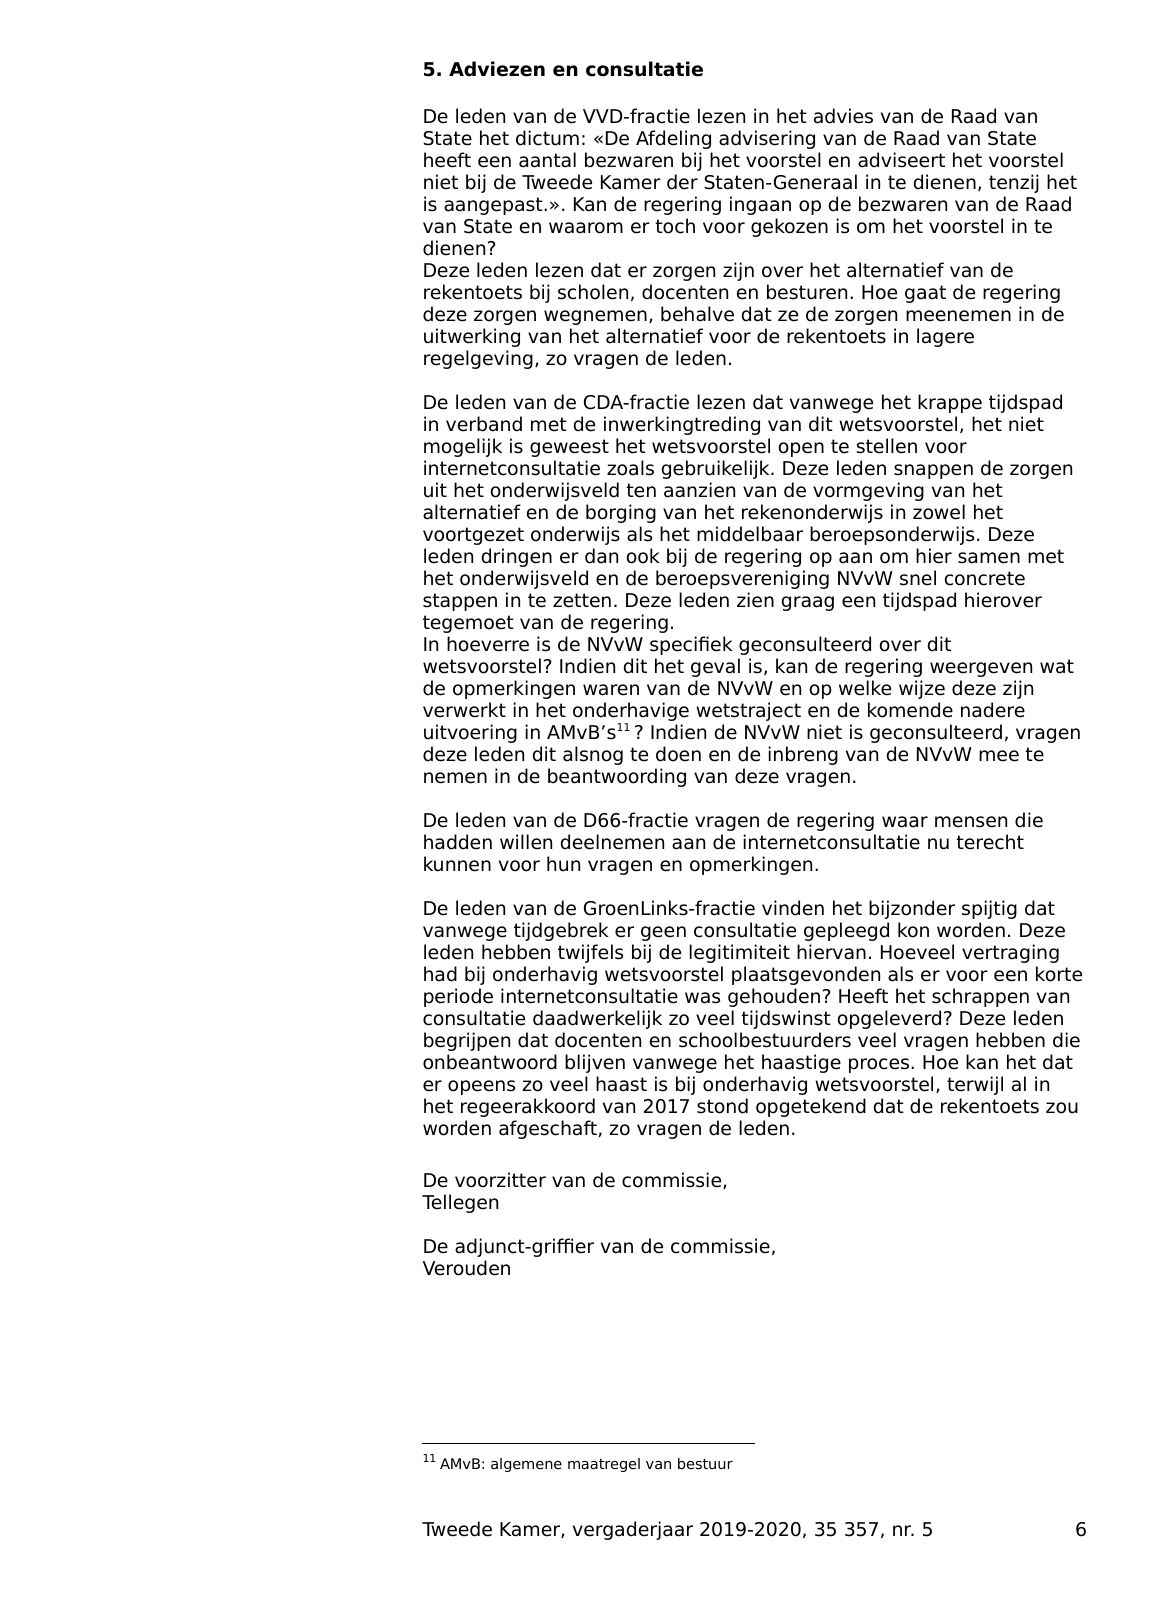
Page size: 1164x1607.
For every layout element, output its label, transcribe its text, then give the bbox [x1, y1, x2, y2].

text De adjunct-griffier van de commissie, Verouden [422, 1236, 1087, 1280]
text In hoeverre is de NVvW specifiek geconsulteerd over dit wetsvoorstel? Indien dit het geval is, kan de regering weergeven wat de opmerkingen waren van de NVvW en op welke wijze deze zijn verwerkt in het onderhavige wetstraject en de komende nadere uitvoering in AMvB’s? Indien de NVvW niet is geconsulteerd, vragen deze leden dit alsnog te doen en de inbreng van de NVvW mee te nemen in de beantwoording van deze vragen. [422, 634, 1087, 788]
subtitle 5. Adviezen en consultatie [422, 59, 1087, 81]
text De leden van de CDA-fractie lezen dat vanwege het krappe tijdspad in verband met de inwerkingtreding van dit wetsvoorstel, het niet mogelijk is geweest het wetsvoorstel open te stellen voor internetconsultatie zoals gebruikelijk. Deze leden snappen de zorgen uit het onderwijsveld ten aanzien van de vormgeving van het alternatief en de borging van het rekenonderwijs in zowel het voortgezet onderwijs als het middelbaar beroepsonderwijs. Deze leden dringen er dan ook bij de regering op aan om hier samen met het onderwijsveld en de beroepsvereniging NVvW snel concrete stappen in te zetten. Deze leden zien graag een tijdspad hierover tegemoet van de regering. [422, 392, 1087, 634]
text De leden van de VVD-fractie lezen in het advies van de Raad van State het dictum: «De Afdeling advisering van de Raad van State heeft een aantal bezwaren bij het voorstel en adviseert het voorstel niet bij de Tweede Kamer der Staten-Generaal in te dienen, tenzij het is aangepast.». Kan de regering ingaan op de bezwaren van de Raad van State en waarom er toch voor gekozen is om het voorstel in te dienen? [422, 106, 1087, 260]
text Deze leden lezen dat er zorgen zijn over het alternatief van de rekentoets bij scholen, docenten en besturen. Hoe gaat de regering deze zorgen wegnemen, behalve dat ze de zorgen meenemen in de uitwerking van het alternatief voor de rekentoets in lagere regelgeving, zo vragen de leden. [422, 260, 1087, 370]
text De leden van de D66-fractie vragen de regering waar mensen die hadden willen deelnemen aan de internetconsultatie nu terecht kunnen voor hun vragen en opmerkingen. [422, 810, 1087, 876]
text AMvB: algemene maatregel van bestuur [422, 1452, 1087, 1474]
text De voorzitter van de commissie, Tellegen [422, 1170, 1087, 1214]
text De leden van de GroenLinks-fractie vinden het bijzonder spijtig dat vanwege tijdgebrek er geen consultatie gepleegd kon worden. Deze leden hebben twijfels bij de legitimiteit hiervan. Hoeveel vertraging had bij onderhavig wetsvoorstel plaatsgevonden als er voor een korte periode internetconsultatie was gehouden? Heeft het schrappen van consultatie daadwerkelijk zo veel tijdswinst opgeleverd? Deze leden begrijpen dat docenten en schoolbestuurders veel vragen hebben die onbeantwoord blijven vanwege het haastige proces. Hoe kan het dat er opeens zo veel haast is bij onderhavig wetsvoorstel, terwijl al in het regeerakkoord van 2017 stond opgetekend dat de rekentoets zou worden afgeschaft, zo vragen de leden. [422, 898, 1087, 1140]
